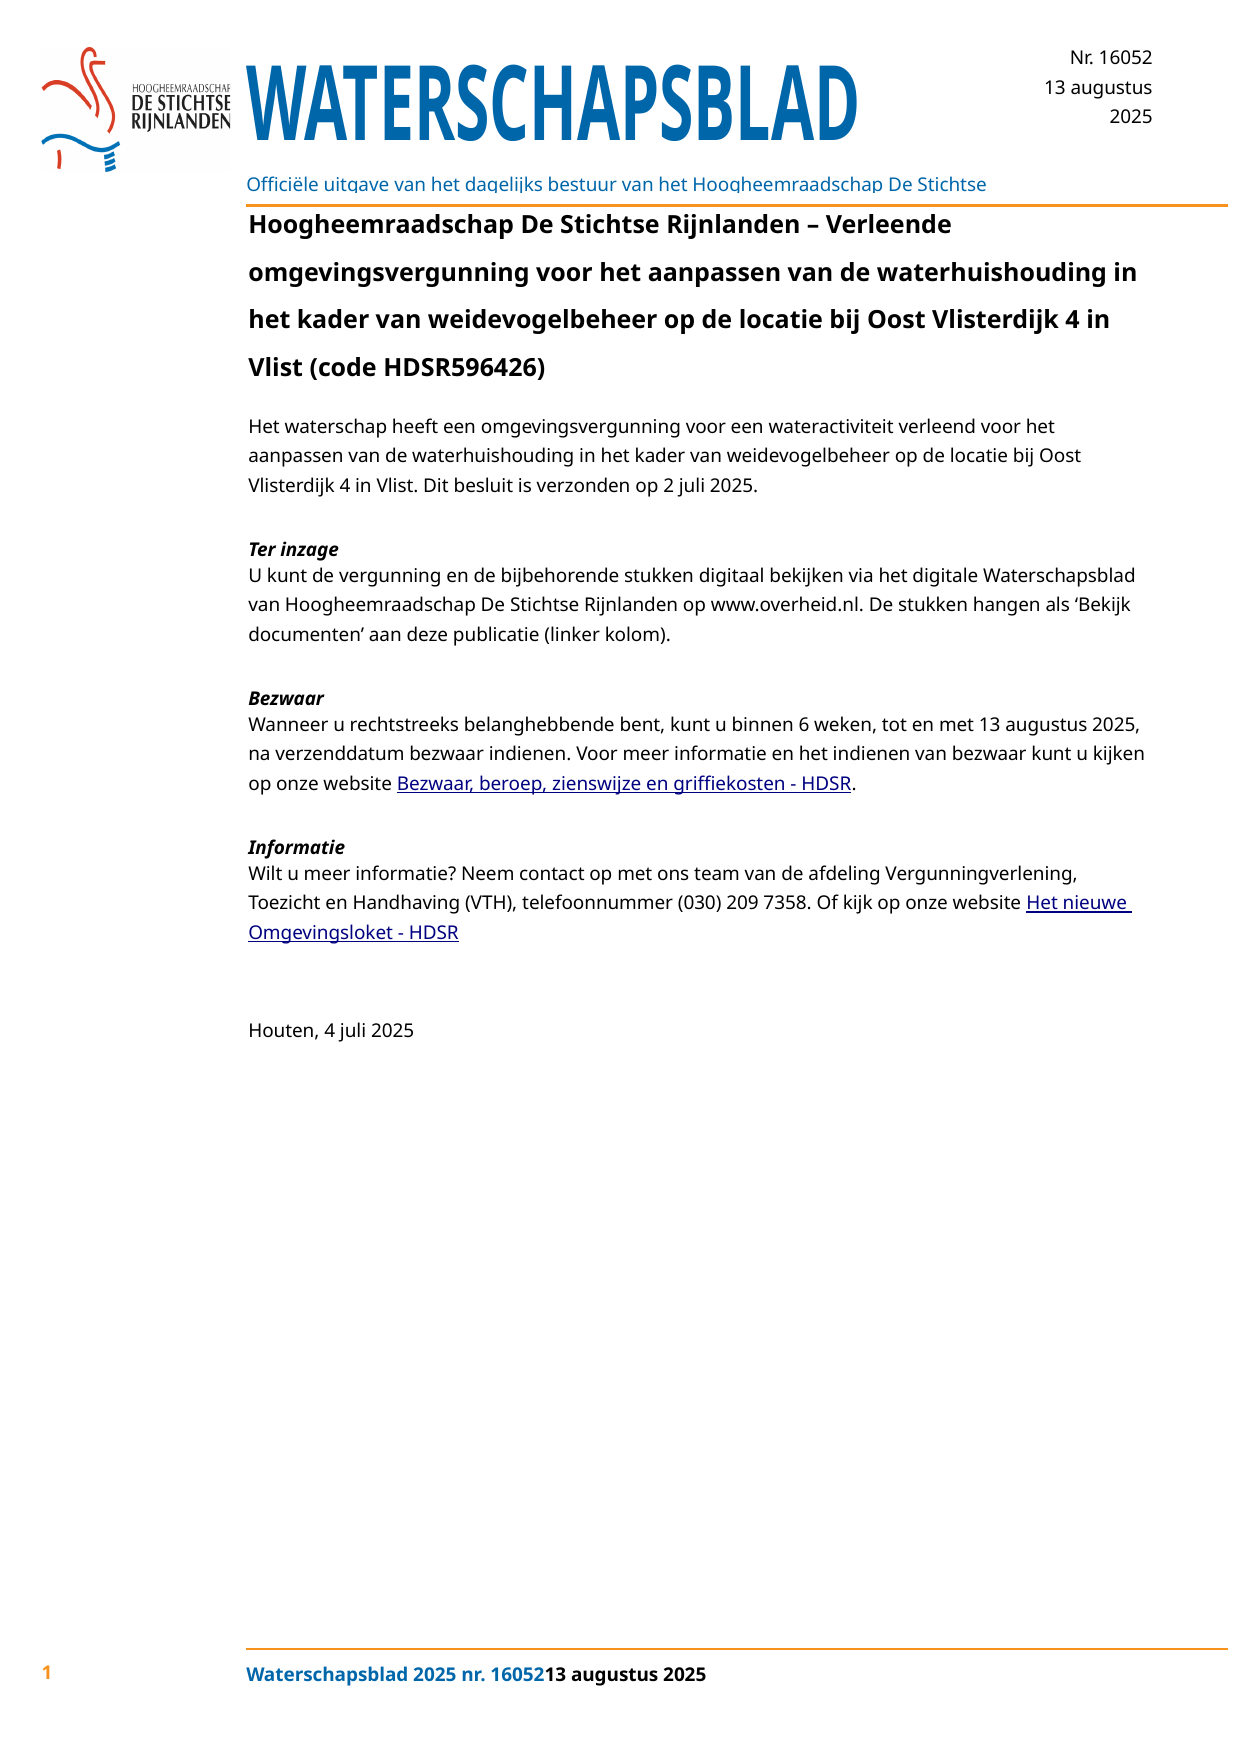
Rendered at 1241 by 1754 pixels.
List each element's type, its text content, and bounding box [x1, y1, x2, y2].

text Bezwaar [248, 685, 1152, 711]
text Houten, 4 juli 2025 [248, 1017, 1152, 1043]
text Wanneer u rechtstreeks belanghebbende bent, kunt u binnen 6 weken, tot en met 13 augustus 2025, na verzenddatum bezwaar indienen. Voor meer informatie en het indienen van bezwaar kunt u kijken op onze website Bezwaar, beroep, zienswijze en griffiekosten - HDSR. [248, 711, 1152, 796]
text Wilt u meer informatie? Neem contact op met ons team van de afdeling Vergunningverlening, Toezicht en Handhaving (VTH), telefoonnummer (030) 209 7358. Of kijk op onze website Het nieuwe Omgevingsloket - HDSR [248, 860, 1152, 944]
text Ter inzage [248, 536, 1152, 562]
picture [41, 47, 231, 172]
text U kunt de vergunning en de bijbehorende stukken digitaal bekijken via het digitale Waterschapsblad van Hoogheemraadschap De Stichtse Rijnlanden op www.overheid.nl. De stukken hangen als ‘Bekijk documenten’ aan deze publicatie (linker kolom). [248, 562, 1152, 647]
text Het waterschap heeft een omgevingsvergunning voor een wateractiviteit verleend voor het aanpassen van de waterhuishouding in het kader van weidevogelbeheer op de locatie bij Oost Vlisterdijk 4 in Vlist. Dit besluit is verzonden op 2 juli 2025. [248, 413, 1152, 498]
text Informatie [248, 834, 1152, 860]
text Hoogheemraadschap De Stichtse Rijnlanden – Verleende omgevingsvergunning voor het aanpassen van de waterhuishouding in het kader van weidevogelbeheer op de locatie bij Oost Vlisterdijk 4 in Vlist (code HDSR596426) [248, 207, 1152, 384]
